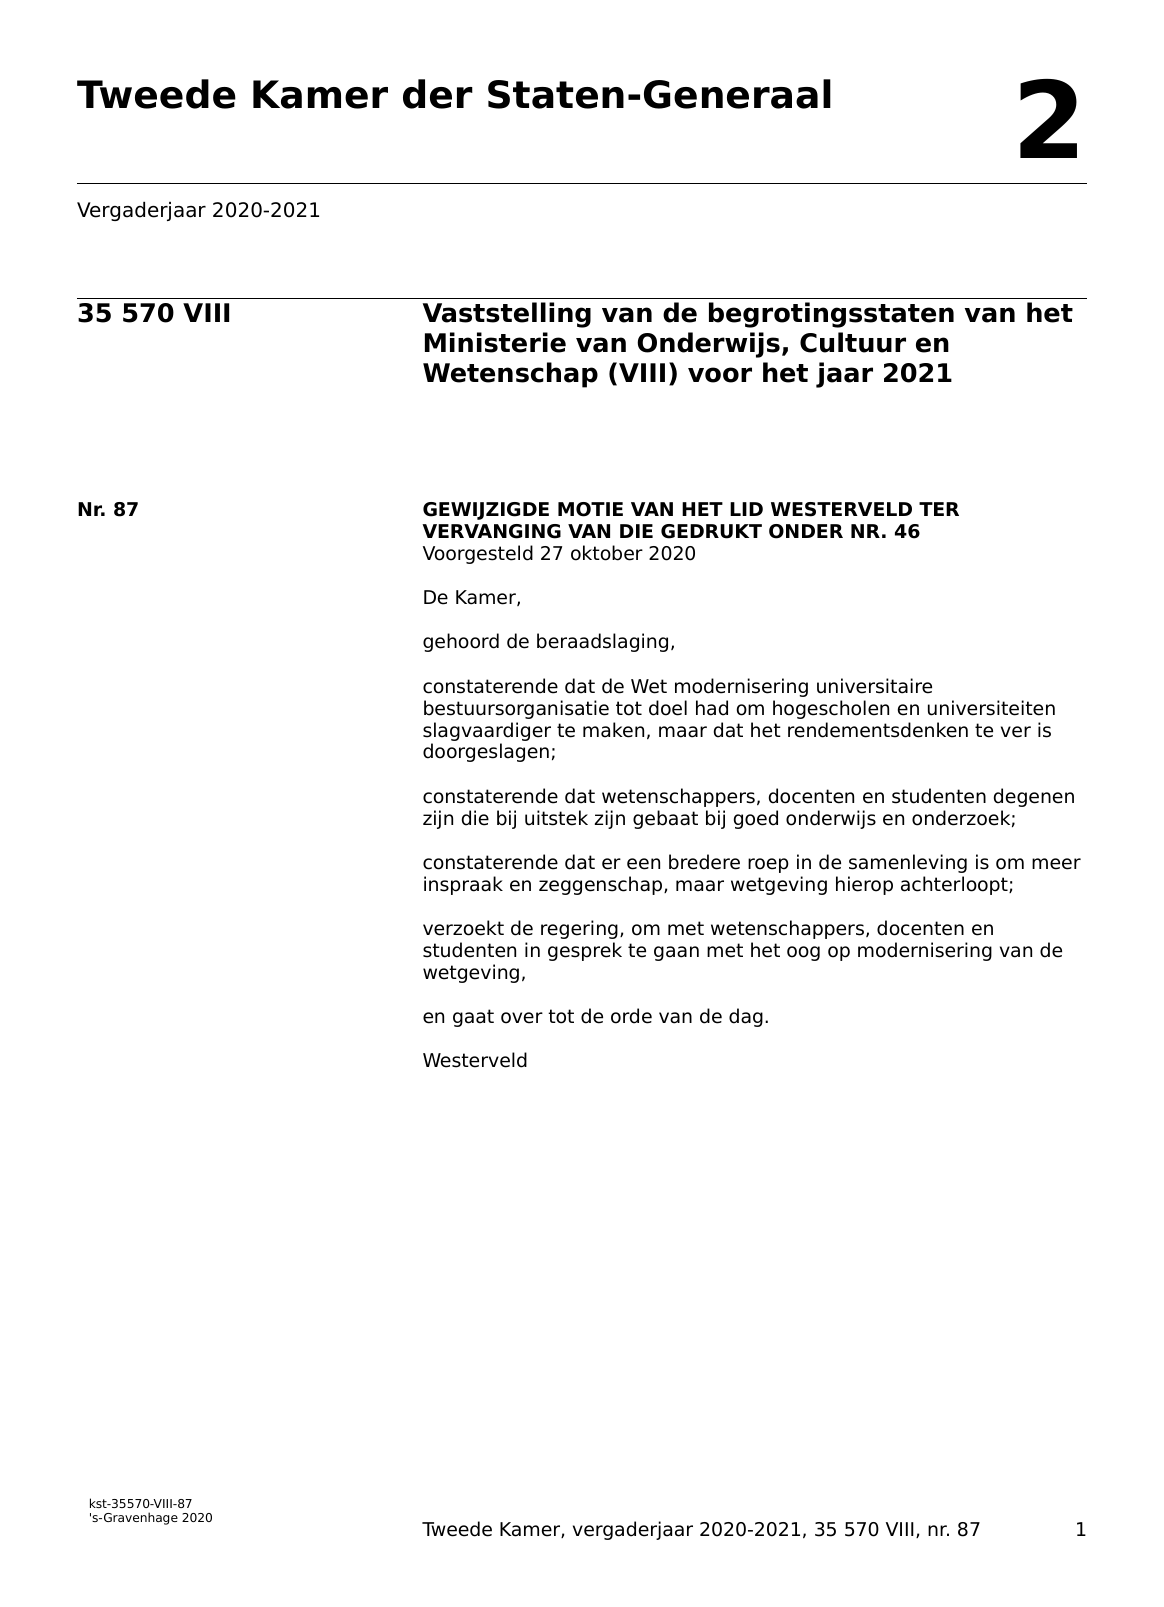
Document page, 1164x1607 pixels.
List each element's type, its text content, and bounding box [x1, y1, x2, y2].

text 's-Gravenhage 2020 [88, 1511, 323, 1525]
text verzoekt de regering, om met wetenschappers, docenten en studenten in gesprek te gaan met het oog op modernisering van de wetgeving, [422, 918, 1087, 984]
table_cell Vergaderjaar 2020-2021 [77, 184, 1087, 298]
text constaterende dat wetenschappers, docenten en studenten degenen zijn die bij uitstek zijn gebaat bij goed onderwijs en onderzoek; [422, 786, 1087, 829]
text constaterende dat er een bredere roep in de samenleving is om meer inspraak en zeggenschap, maar wetgeving hierop achterloopt; [422, 852, 1087, 896]
text Voorgesteld 27 oktober 2020 [422, 543, 1087, 565]
text gehoord de beraadslaging, [422, 631, 1087, 653]
subtitle 35 570 VIII Vaststelling van de begrotingsstaten van het Ministerie van Onderwijs, Cultuur en Wetenschap (VIII) voor het jaar 2021 [77, 299, 1087, 388]
text constaterende dat de Wet modernisering universitaire bestuursorganisatie tot doel had om hogescholen en universiteiten slagvaardiger te maken, maar dat het rendementsdenken te ver is doorgeslagen; [422, 676, 1087, 763]
text kst-35570-VIII-87 [88, 1497, 323, 1511]
subtitle Nr. 87 GEWIJZIGDE MOTIE VAN HET LID WESTERVELD TER VERVANGING VAN DIE GEDRUKT ONDER NR. 46 [77, 499, 1087, 543]
table_header 2 [886, 59, 1087, 183]
text en gaat over tot de orde van de dag. [422, 1006, 1087, 1028]
table_header Tweede Kamer der Staten-Generaal [77, 59, 886, 183]
text Westerveld [422, 1050, 1087, 1072]
text De Kamer, [422, 587, 1087, 609]
